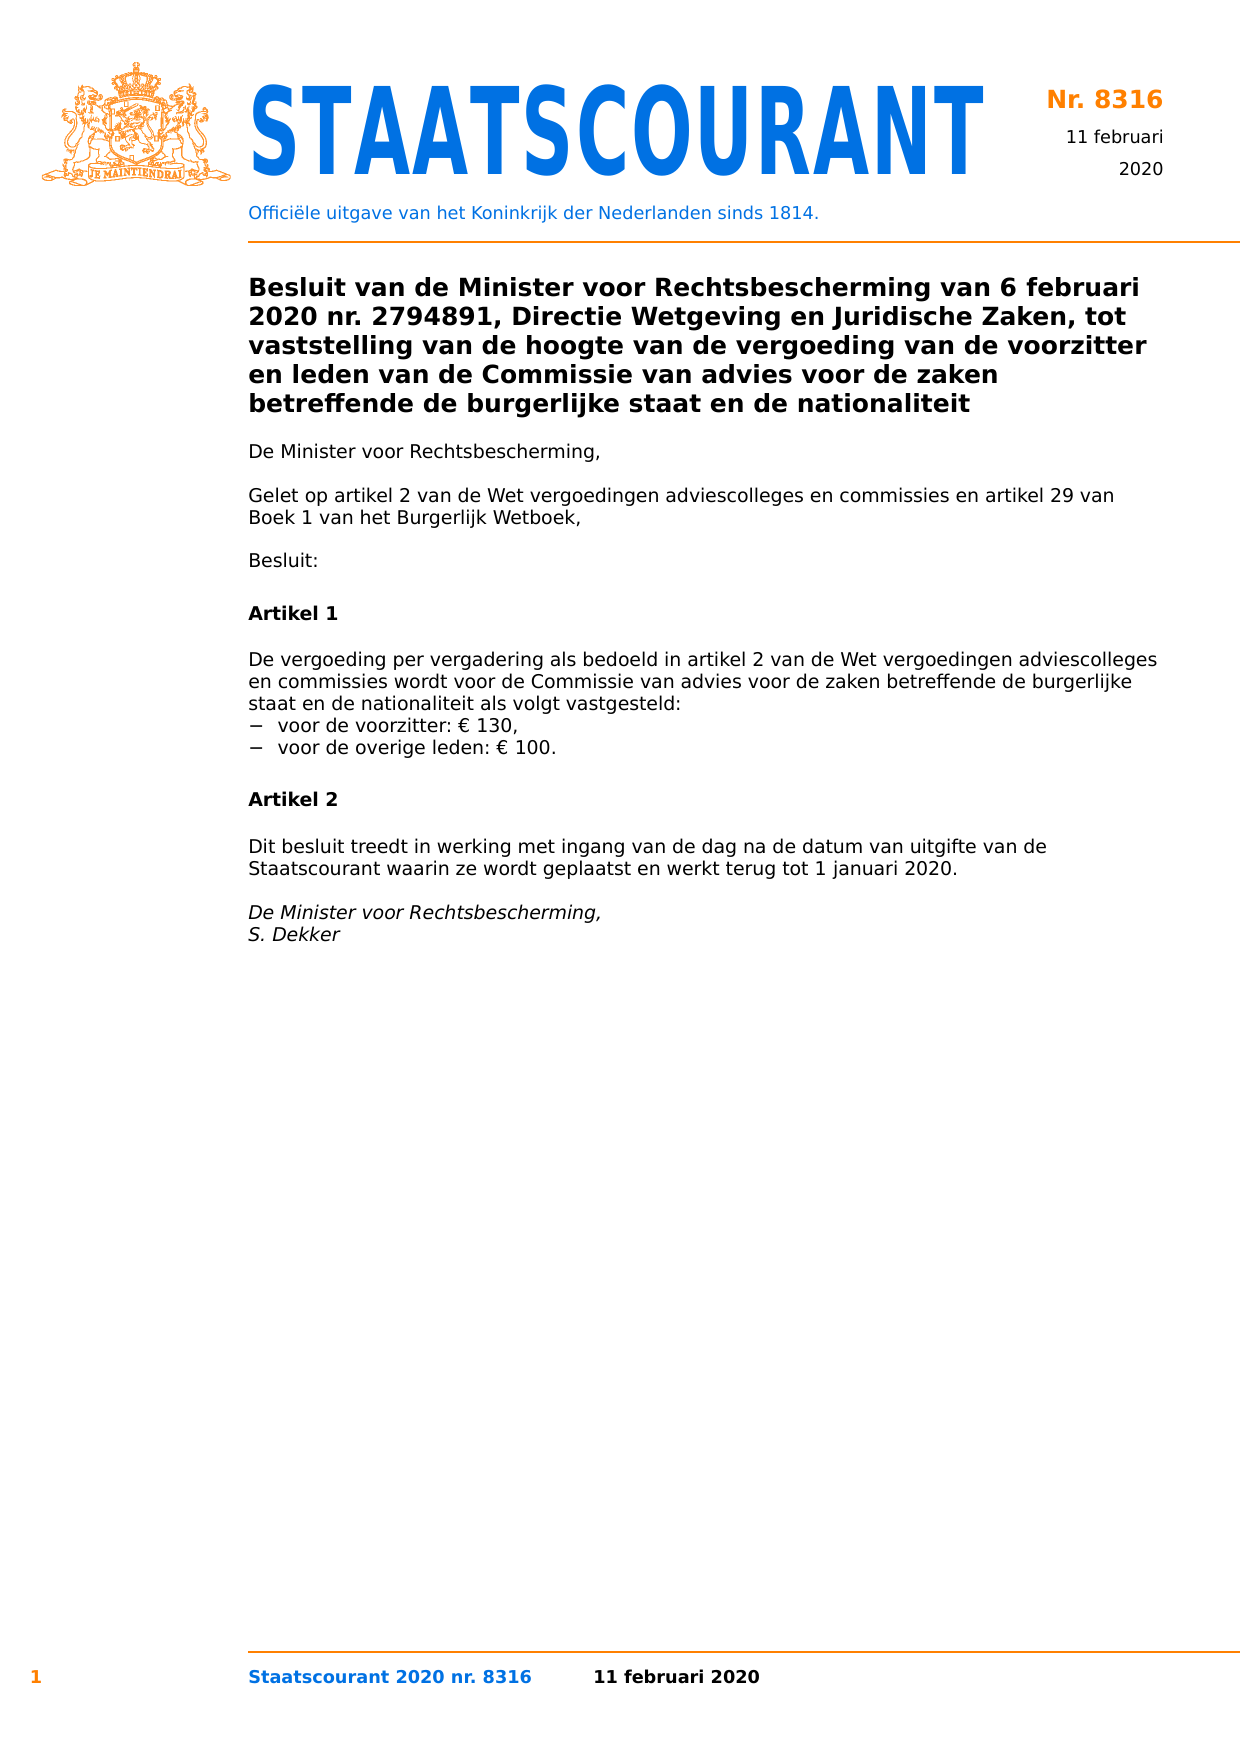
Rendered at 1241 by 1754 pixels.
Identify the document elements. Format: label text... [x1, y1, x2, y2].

picture [41, 62, 231, 186]
text De vergoeding per vergadering als bedoeld in artikel 2 van de Wet vergoedingen adviescolleges en commissies wordt voor de Commissie van advies voor de zaken betreffende de burgerlijke staat en de nationaliteit als volgt vastgesteld: [248, 649, 1163, 715]
text De Minister voor Rechtsbescherming, [248, 441, 1163, 463]
text Gelet op artikel 2 van de Wet vergoedingen adviescolleges en commissies en artikel 29 van Boek 1 van het Burgerlijk Wetboek, [248, 484, 1163, 528]
text − voor de overige leden: € 100. [248, 737, 1163, 759]
subtitle Besluit van de Minister voor Rechtsbescherming van 6 februari 2020 nr. 2794891, Directie Wetgeving en Juridische Zaken, tot vaststelling van de hoogte van de vergoeding van de voorzitter en leden van de Commissie van advies voor de zaken betreffende de burgerlijke staat en de nationaliteit [248, 273, 1163, 419]
text − voor de voorzitter: € 130, [248, 715, 1163, 737]
text De Minister voor Rechtsbescherming, S. Dekker [248, 902, 1163, 946]
table_cell 11 februari [998, 121, 1240, 153]
text Besluit: [248, 550, 1163, 572]
table_cell Officiële uitgave van het Koninkrijk der Nederlanden sinds 1814. [248, 203, 1240, 241]
table_header Nr. 8316 [998, 62, 1240, 121]
text Dit besluit treedt in werking met ingang van de dag na de datum van uitgifte van de Staatscourant waarin ze wordt geplaatst en werkt terug tot 1 januari 2020. [248, 836, 1163, 880]
table_header [25, 62, 248, 241]
subtitle Artikel 1 [248, 602, 1163, 624]
subtitle Artikel 2 [248, 789, 1163, 811]
table_cell 2020 [998, 153, 1240, 203]
table_header STAATSCOURANT [248, 62, 998, 203]
